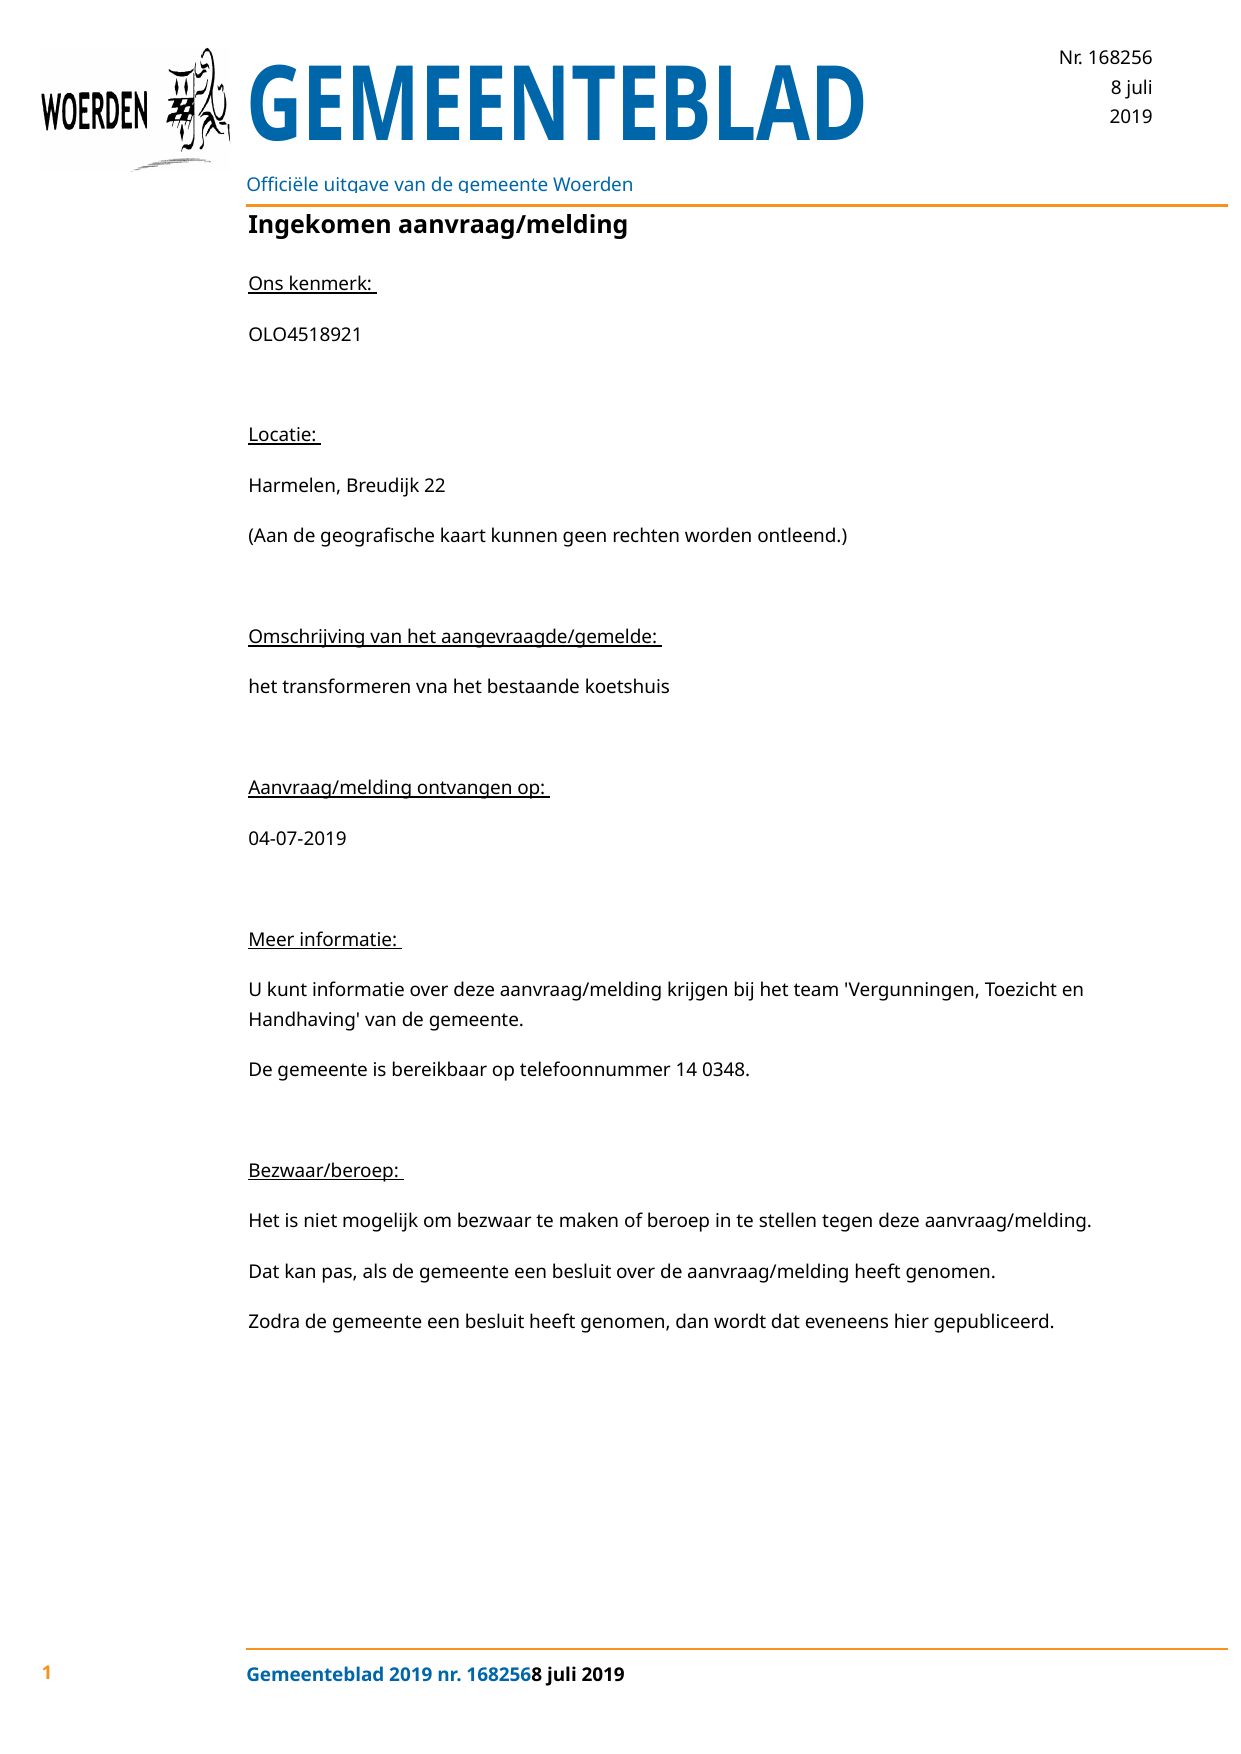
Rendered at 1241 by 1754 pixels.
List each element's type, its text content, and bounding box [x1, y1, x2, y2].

text Ingekomen aanvraag/melding [248, 207, 1152, 241]
text U kunt informatie over deze aanvraag/melding krijgen bij het team 'Vergunningen, Toezicht en Handhaving' van de gemeente. [248, 976, 1152, 1031]
text OLO4518921 [248, 321, 1152, 346]
text Harmelen, Breudijk 22 [248, 472, 1152, 498]
text Dat kan pas, als de gemeente een besluit over de aanvraag/melding heeft genomen. [248, 1258, 1152, 1283]
text 04-07-2019 [248, 825, 1152, 851]
text (Aan de geografische kaart kunnen geen rechten worden ontleend.) [248, 522, 1152, 548]
text De gemeente is bereikbaar op telefoonnummer 14 0348. [248, 1056, 1152, 1082]
text Het is niet mogelijk om bezwaar te maken of beroep in te stellen tegen deze aanvraag/melding. [248, 1207, 1152, 1233]
text het transformeren vna het bestaande koetshuis [248, 674, 1152, 699]
picture [41, 47, 231, 172]
text Aanvraag/melding ontvangen op: [248, 774, 1152, 800]
text Ons kenmerk: [248, 270, 1152, 296]
text Locatie: [248, 422, 1152, 447]
text Meer informatie: [248, 926, 1152, 951]
text Bezwaar/beroep: [248, 1157, 1152, 1183]
text Omschrijving van het aangevraagde/gemelde: [248, 623, 1152, 649]
text Zodra de gemeente een besluit heeft genomen, dan wordt dat eveneens hier gepubliceerd. [248, 1308, 1152, 1334]
